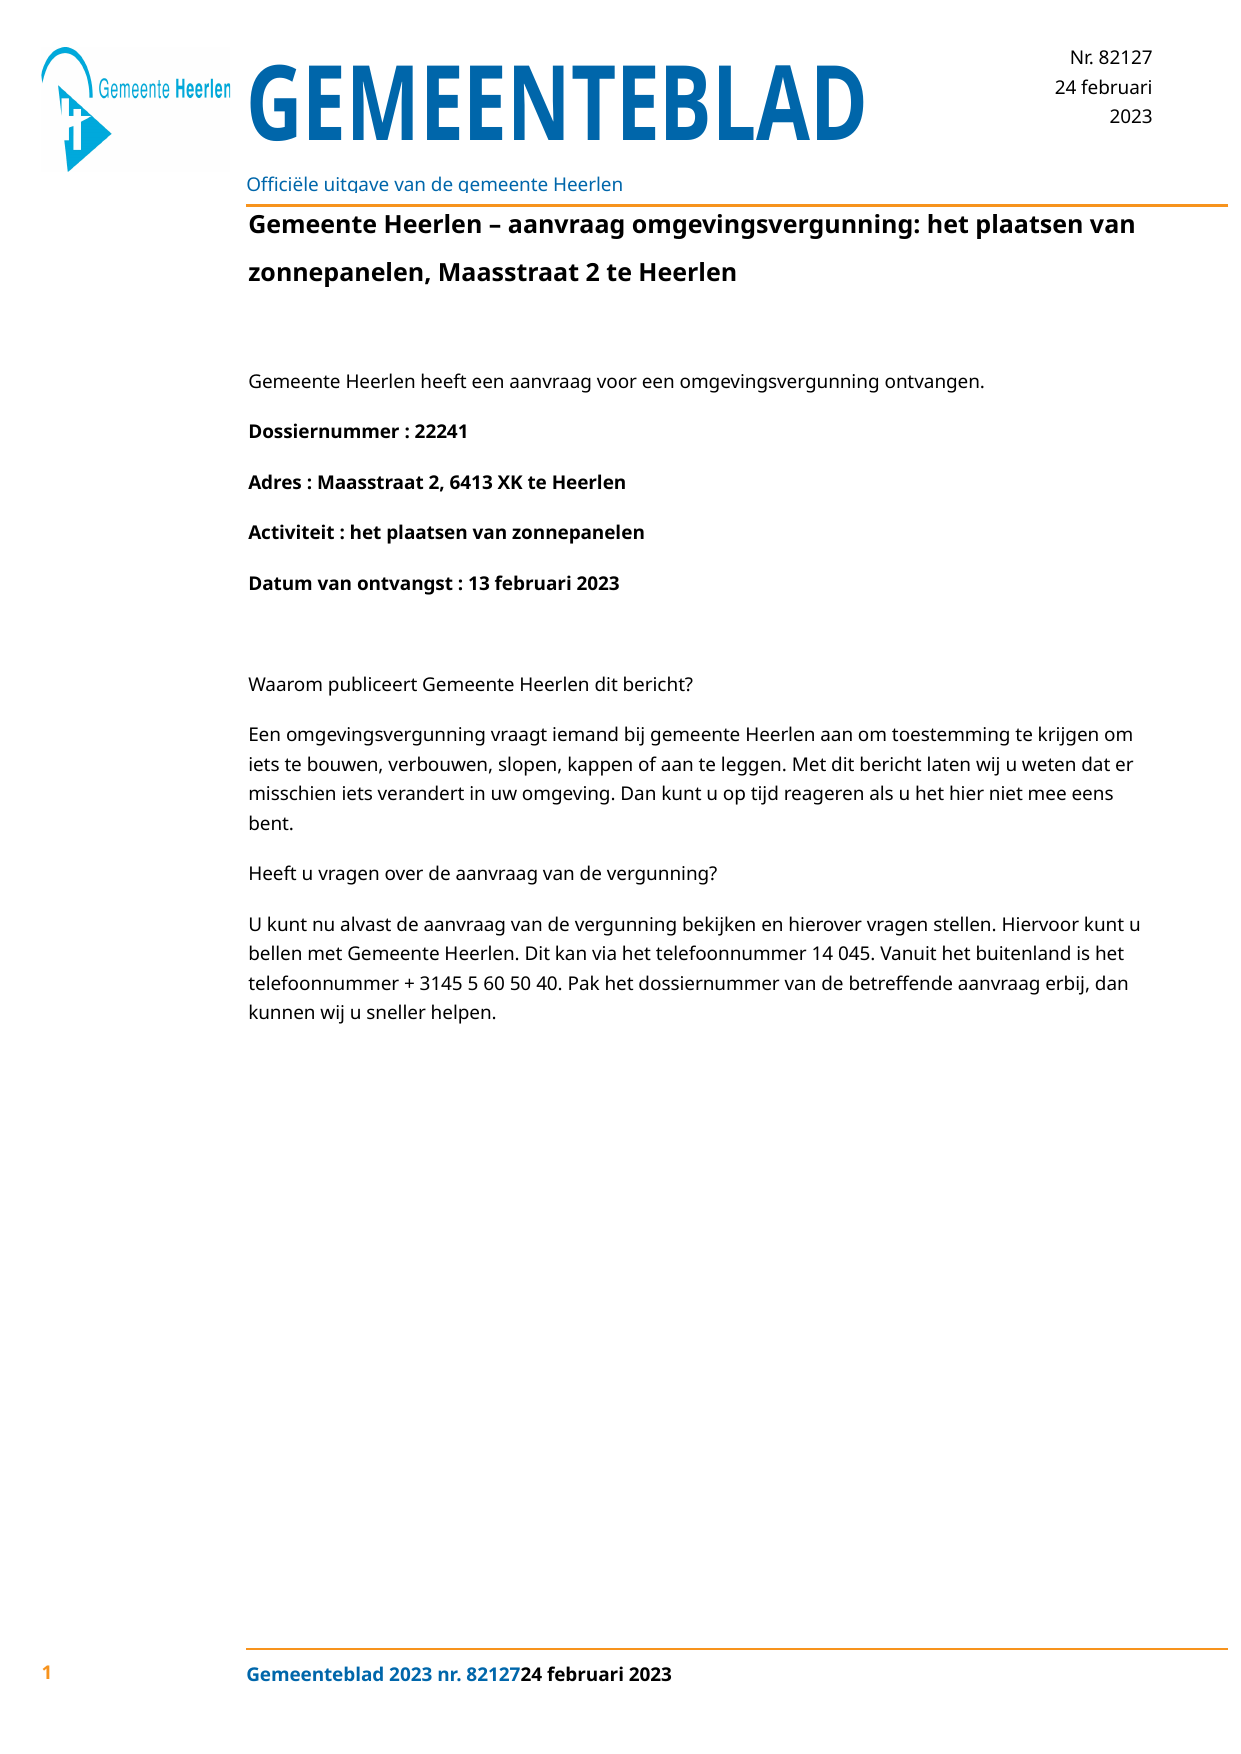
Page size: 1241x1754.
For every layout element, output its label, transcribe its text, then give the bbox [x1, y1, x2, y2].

text Gemeente Heerlen – aanvraag omgevingsvergunning: het plaatsen van zonnepanelen, Maasstraat 2 te Heerlen [248, 207, 1152, 288]
picture [41, 47, 231, 172]
picture [41, 47, 59, 70]
text Activiteit : het plaatsen van zonnepanelen [248, 519, 1152, 545]
text Adres : Maasstraat 2, 6413 XK te Heerlen [248, 469, 1152, 495]
text Gemeente Heerlen heeft een aanvraag voor een omgevingsvergunning ontvangen. [248, 368, 1152, 394]
text Dossiernummer : 22241 [248, 419, 1152, 444]
text Heeft u vragen over de aanvraag van de vergunning? [248, 860, 1152, 886]
text Een omgevingsvergunning vraagt iemand bij gemeente Heerlen aan om toestemming te krijgen om iets te bouwen, verbouwen, slopen, kappen of aan te leggen. Met dit bericht laten wij u weten dat er misschien iets verandert in uw omgeving. Dan kunt u op tijd reageren als u het hier niet mee eens bent. [248, 721, 1152, 836]
text Datum van ontvangst : 13 februari 2023 [248, 570, 1152, 596]
text U kunt nu alvast de aanvraag van de vergunning bekijken en hierover vragen stellen. Hiervoor kunt u bellen met Gemeente Heerlen. Dit kan via het telefoonnummer 14 045. Vanuit het buitenland is het telefoonnummer + 3145 5 60 50 40. Pak het dossiernummer van de betreffende aanvraag erbij, dan kunnen wij u sneller helpen. [248, 911, 1152, 1025]
text Waarom publiceert Gemeente Heerlen dit bericht? [248, 671, 1152, 697]
